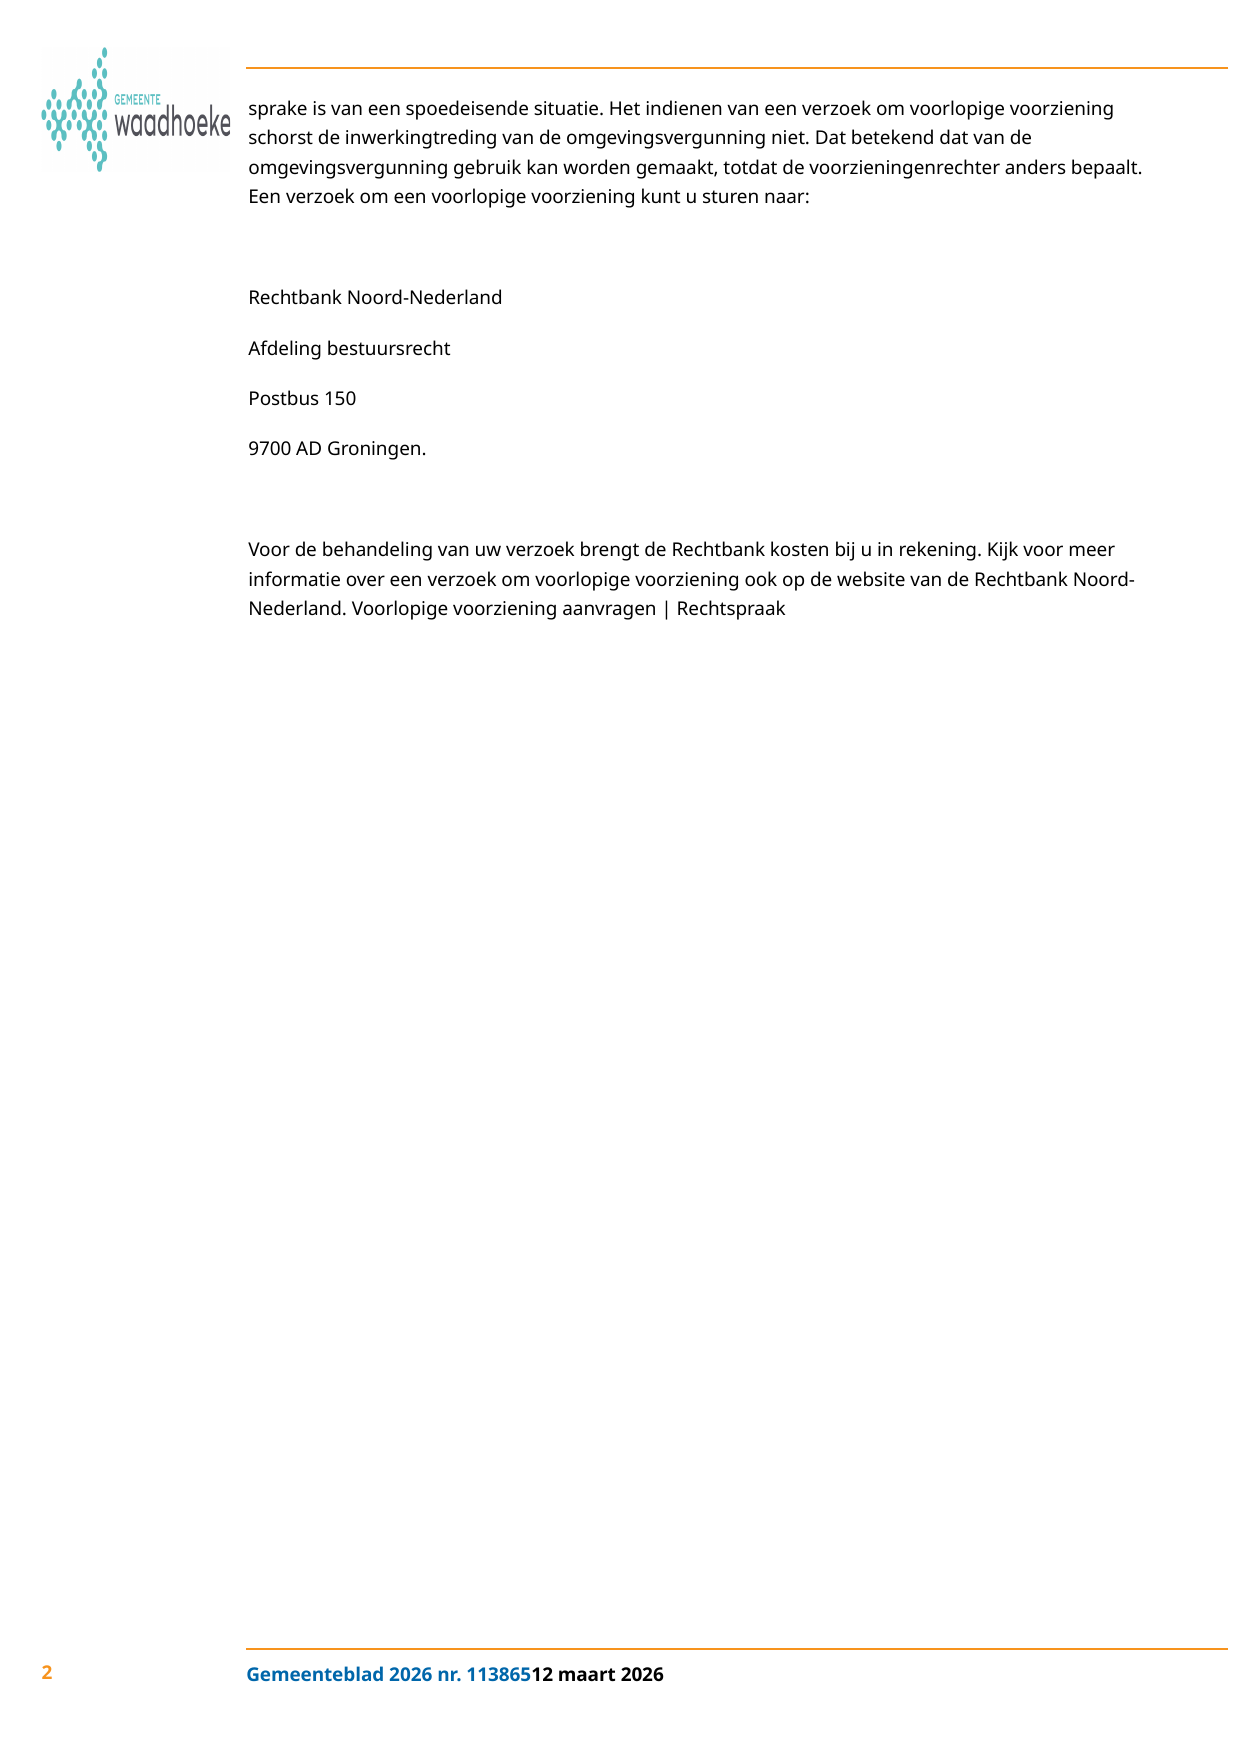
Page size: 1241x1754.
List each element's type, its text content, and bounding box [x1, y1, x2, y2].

text Postbus 150 [248, 385, 1152, 411]
text 9700 AD Groningen. [248, 436, 1152, 461]
text Afdeling bestuursrecht [248, 335, 1152, 361]
picture [41, 47, 231, 172]
text sprake is van een spoedeisende situatie. Het indienen van een verzoek om voorlopige voorziening schorst de inwerkingtreding van de omgevingsvergunning niet. Dat betekend dat van de omgevingsvergunning gebruik kan worden gemaakt, totdat de voorzieningenrechter anders bepaalt. Een verzoek om een voorlopige voorziening kunt u sturen naar: [248, 95, 1152, 209]
text Rechtbank Noord-Nederland [248, 284, 1152, 310]
text Voor de behandeling van uw verzoek brengt de Rechtbank kosten bij u in rekening. Kijk voor meer informatie over een verzoek om voorlopige voorziening ook op de website van de Rechtbank Noord-Nederland. Voorlopige voorziening aanvragen | Rechtspraak [248, 536, 1152, 621]
